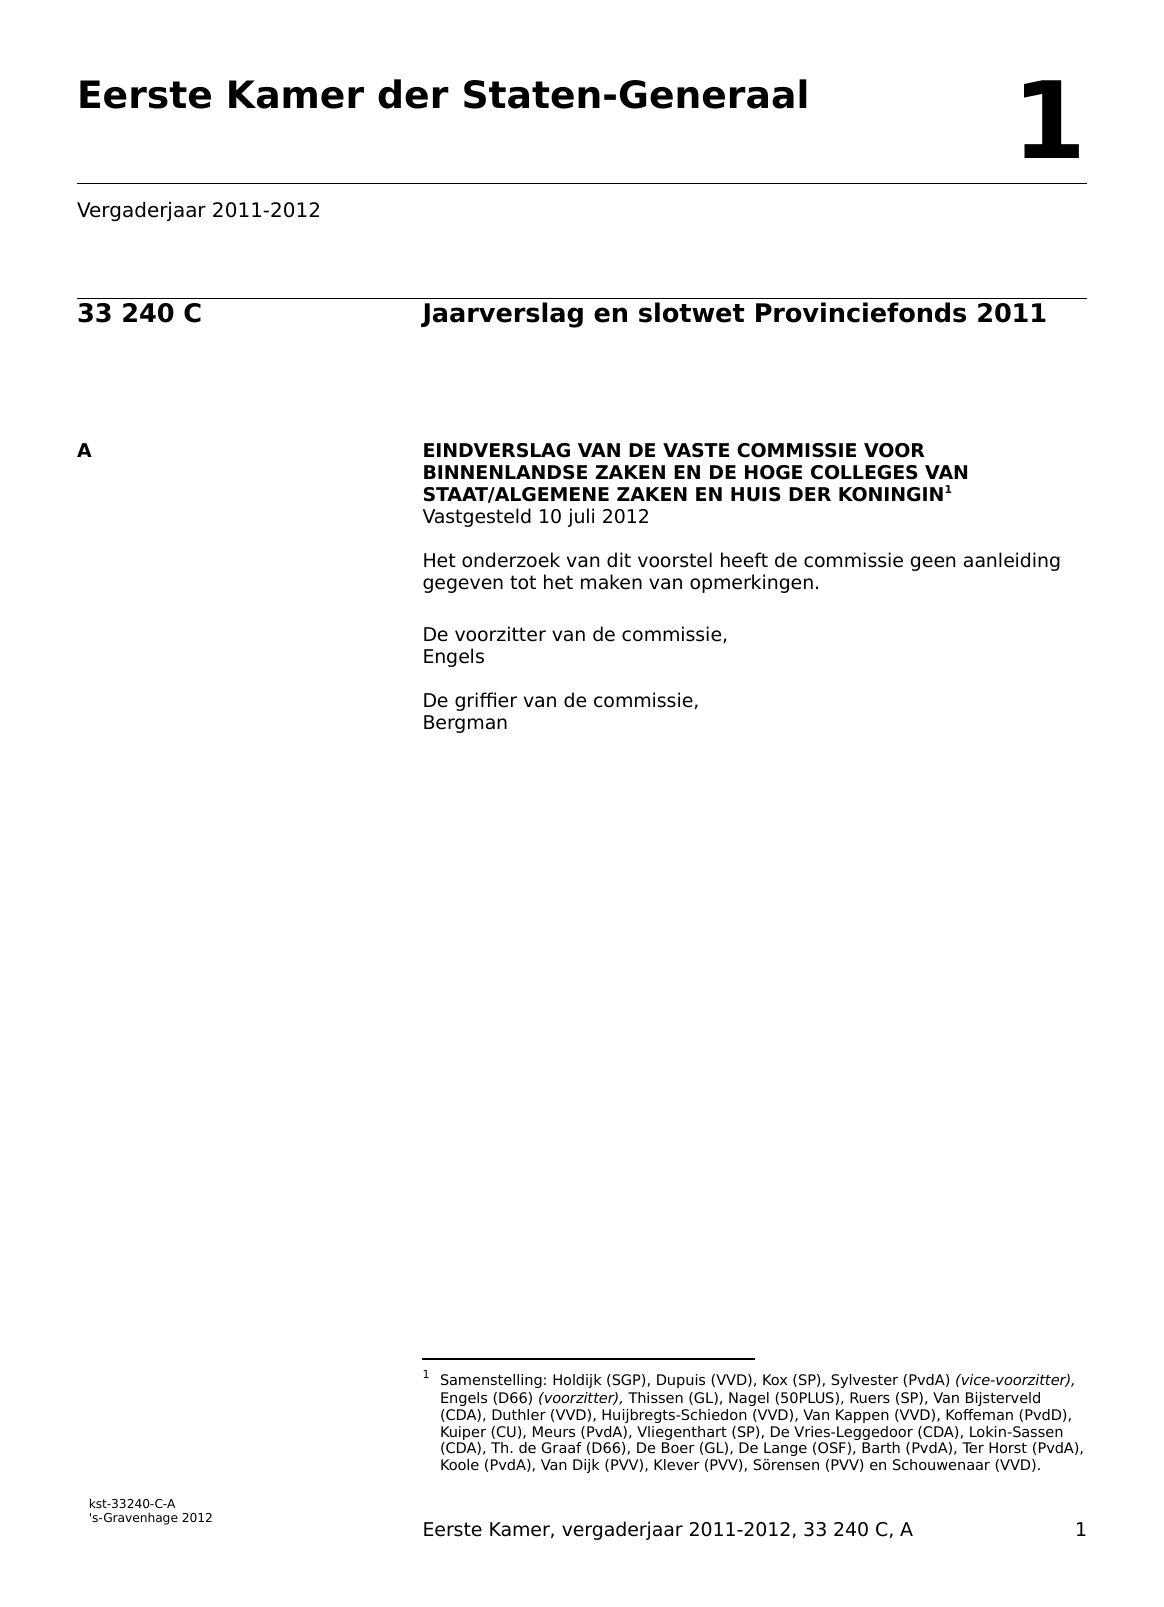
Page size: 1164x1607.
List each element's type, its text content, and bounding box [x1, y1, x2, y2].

text 's-Gravenhage 2012 [88, 1511, 323, 1525]
text Samenstelling: Holdijk (SGP), Dupuis (VVD), Kox (SP), Sylvester (PvdA) (vice-voorzitter), Engels (D66) (voorzitter), Thissen (GL), Nagel (50PLUS), Ruers (SP), Van Bijsterveld (CDA), Duthler (VVD), Huijbregts-Schiedon (VVD), Van Kappen (VVD), Koffeman (PvdD), Kuiper (CU), Meurs (PvdA), Vliegenthart (SP), De Vries-Leggedoor (CDA), Lokin-Sassen (CDA), Th. de Graaf (D66), De Boer (GL), De Lange (OSF), Barth (PvdA), Ter Horst (PvdA), Koole (PvdA), Van Dijk (PVV), Klever (PVV), Sörensen (PVV) en Schouwenaar (VVD). [422, 1368, 1087, 1474]
text De griffier van de commissie, Bergman [422, 690, 1087, 734]
text kst-33240-C-A [88, 1497, 323, 1511]
subtitle 33 240 C Jaarverslag en slotwet Provinciefonds 2011 [77, 299, 1087, 329]
text Het onderzoek van dit voorstel heeft de commissie geen aanleiding gegeven tot het maken van opmerkingen. [422, 550, 1087, 594]
subtitle A EINDVERSLAG VAN DE VASTE COMMISSIE VOOR BINNENLANDSE ZAKEN EN DE HOGE COLLEGES VAN STAAT/ALGEMENE ZAKEN EN HUIS DER KONINGIN [77, 440, 1087, 506]
text De voorzitter van de commissie, Engels [422, 624, 1087, 668]
text Vastgesteld 10 juli 2012 [422, 506, 1087, 528]
table_header Eerste Kamer der Staten-Generaal [77, 59, 886, 183]
table_header 1 [886, 59, 1087, 183]
table_cell Vergaderjaar 2011-2012 [77, 184, 1087, 298]
